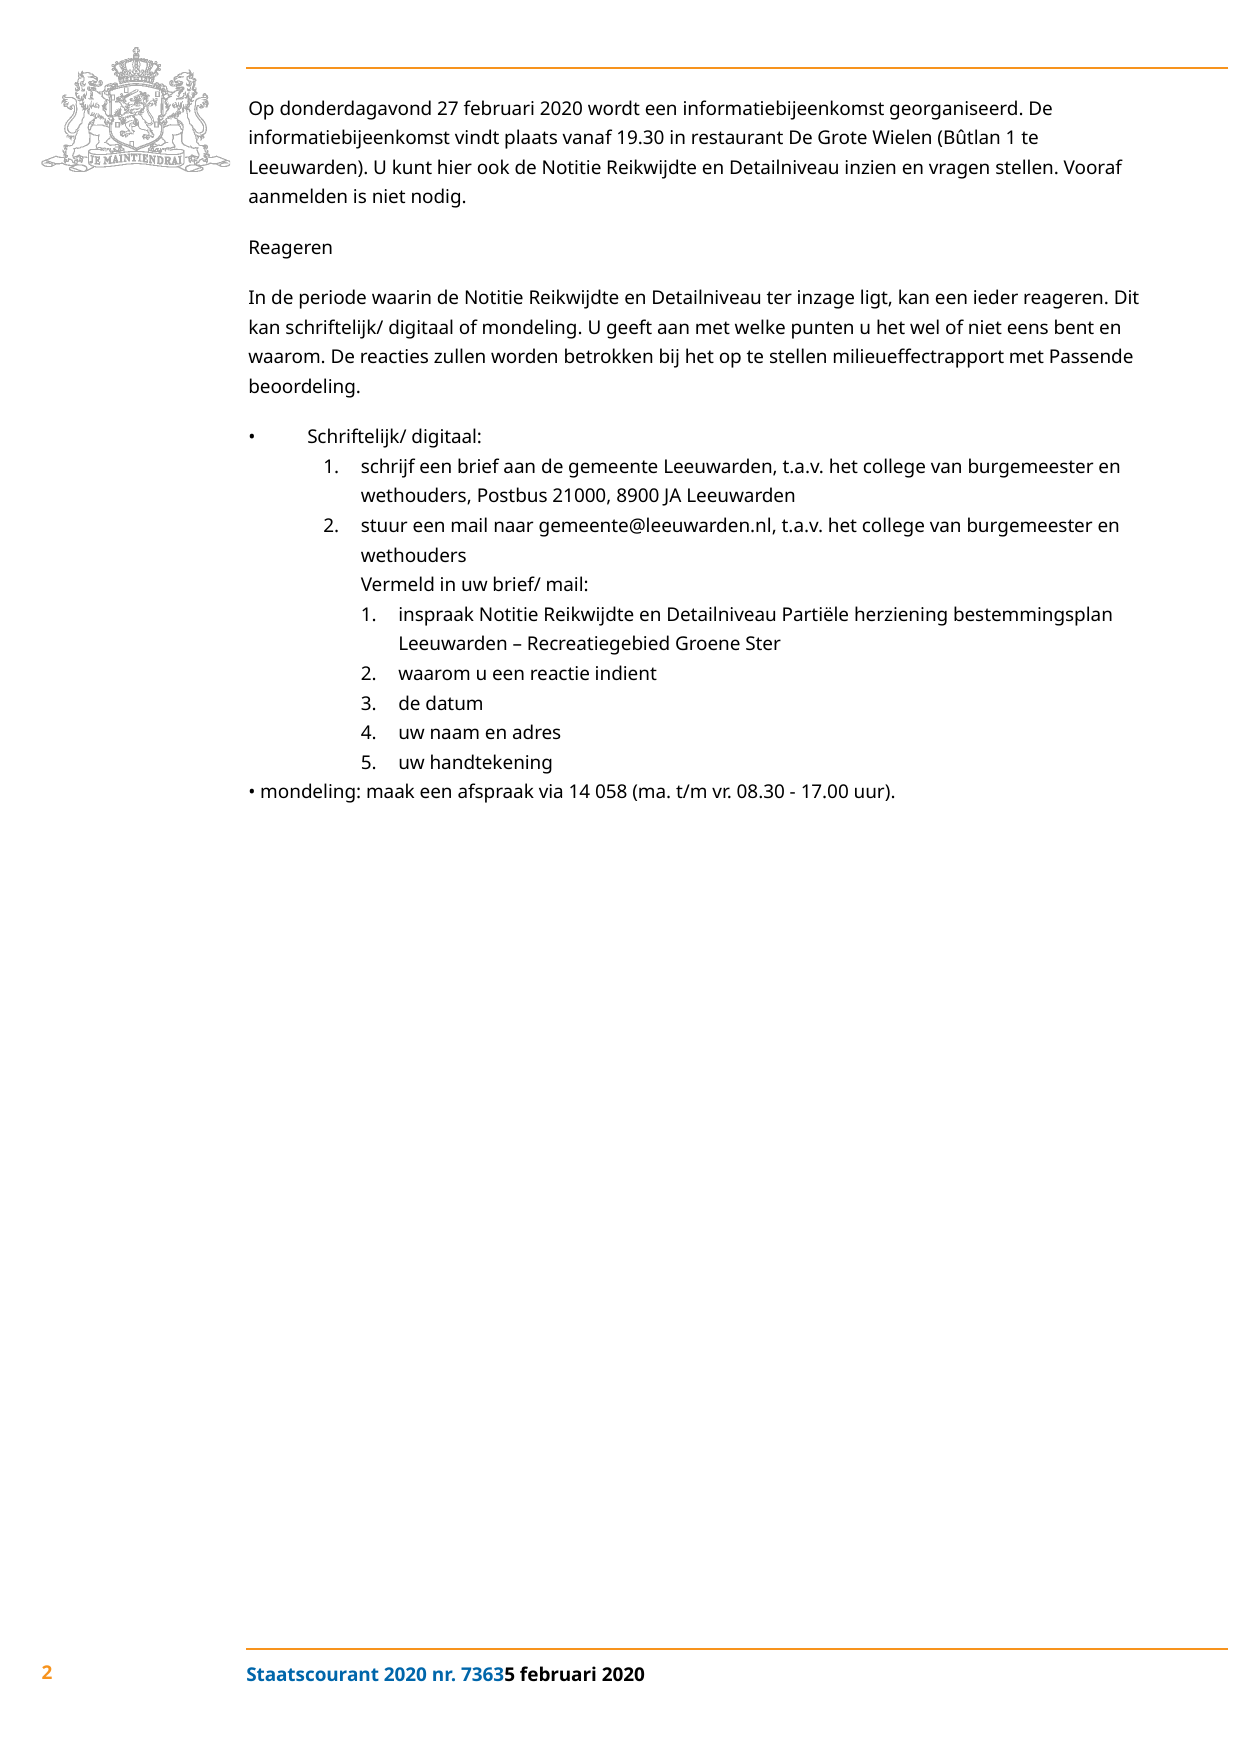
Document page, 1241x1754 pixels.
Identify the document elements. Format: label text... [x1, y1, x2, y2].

list inspraak Notitie Reikwijdte en Detailniveau Partiële herziening bestemmingsplan Leeuwarden – Recreatiegebied Groene Ster [361, 601, 1152, 656]
list Vermeld in uw brief/ mail: [323, 571, 1152, 597]
list de datum [361, 690, 1152, 716]
list Schriftelijk/ digitaal: [248, 423, 1152, 449]
list stuur een mail naar gemeente@leeuwarden.nl, t.a.v. het college van burgemeester en wethouders [323, 512, 1152, 568]
text In de periode waarin de Notitie Reikwijdte en Detailniveau ter inzage ligt, kan een ieder reageren. Dit kan schriftelijk/ digitaal of mondeling. U geeft aan met welke punten u het wel of niet eens bent en waarom. De reacties zullen worden betrokken bij het op te stellen milieueffectrapport met Passende beoordeling. [248, 284, 1152, 399]
text • mondeling: maak een afspraak via 14 058 (ma. t/m vr. 08.30 - 17.00 uur). [248, 778, 1152, 804]
list schrijf een brief aan de gemeente Leeuwarden, t.a.v. het college van burgemeester en wethouders, Postbus 21000, 8900 JA Leeuwarden [323, 453, 1152, 508]
text Op donderdagavond 27 februari 2020 wordt een informatiebijeenkomst georganiseerd. De informatiebijeenkomst vindt plaats vanaf 19.30 in restaurant De Grote Wielen (Bûtlan 1 te Leeuwarden). U kunt hier ook de Notitie Reikwijdte en Detailniveau inzien en vragen stellen. Vooraf aanmelden is niet nodig. [248, 95, 1152, 209]
picture [41, 47, 231, 172]
list waarom u een reactie indient [361, 660, 1152, 686]
list uw naam en adres [361, 719, 1152, 745]
text Reageren [248, 234, 1152, 260]
list uw handtekening [361, 749, 1152, 775]
